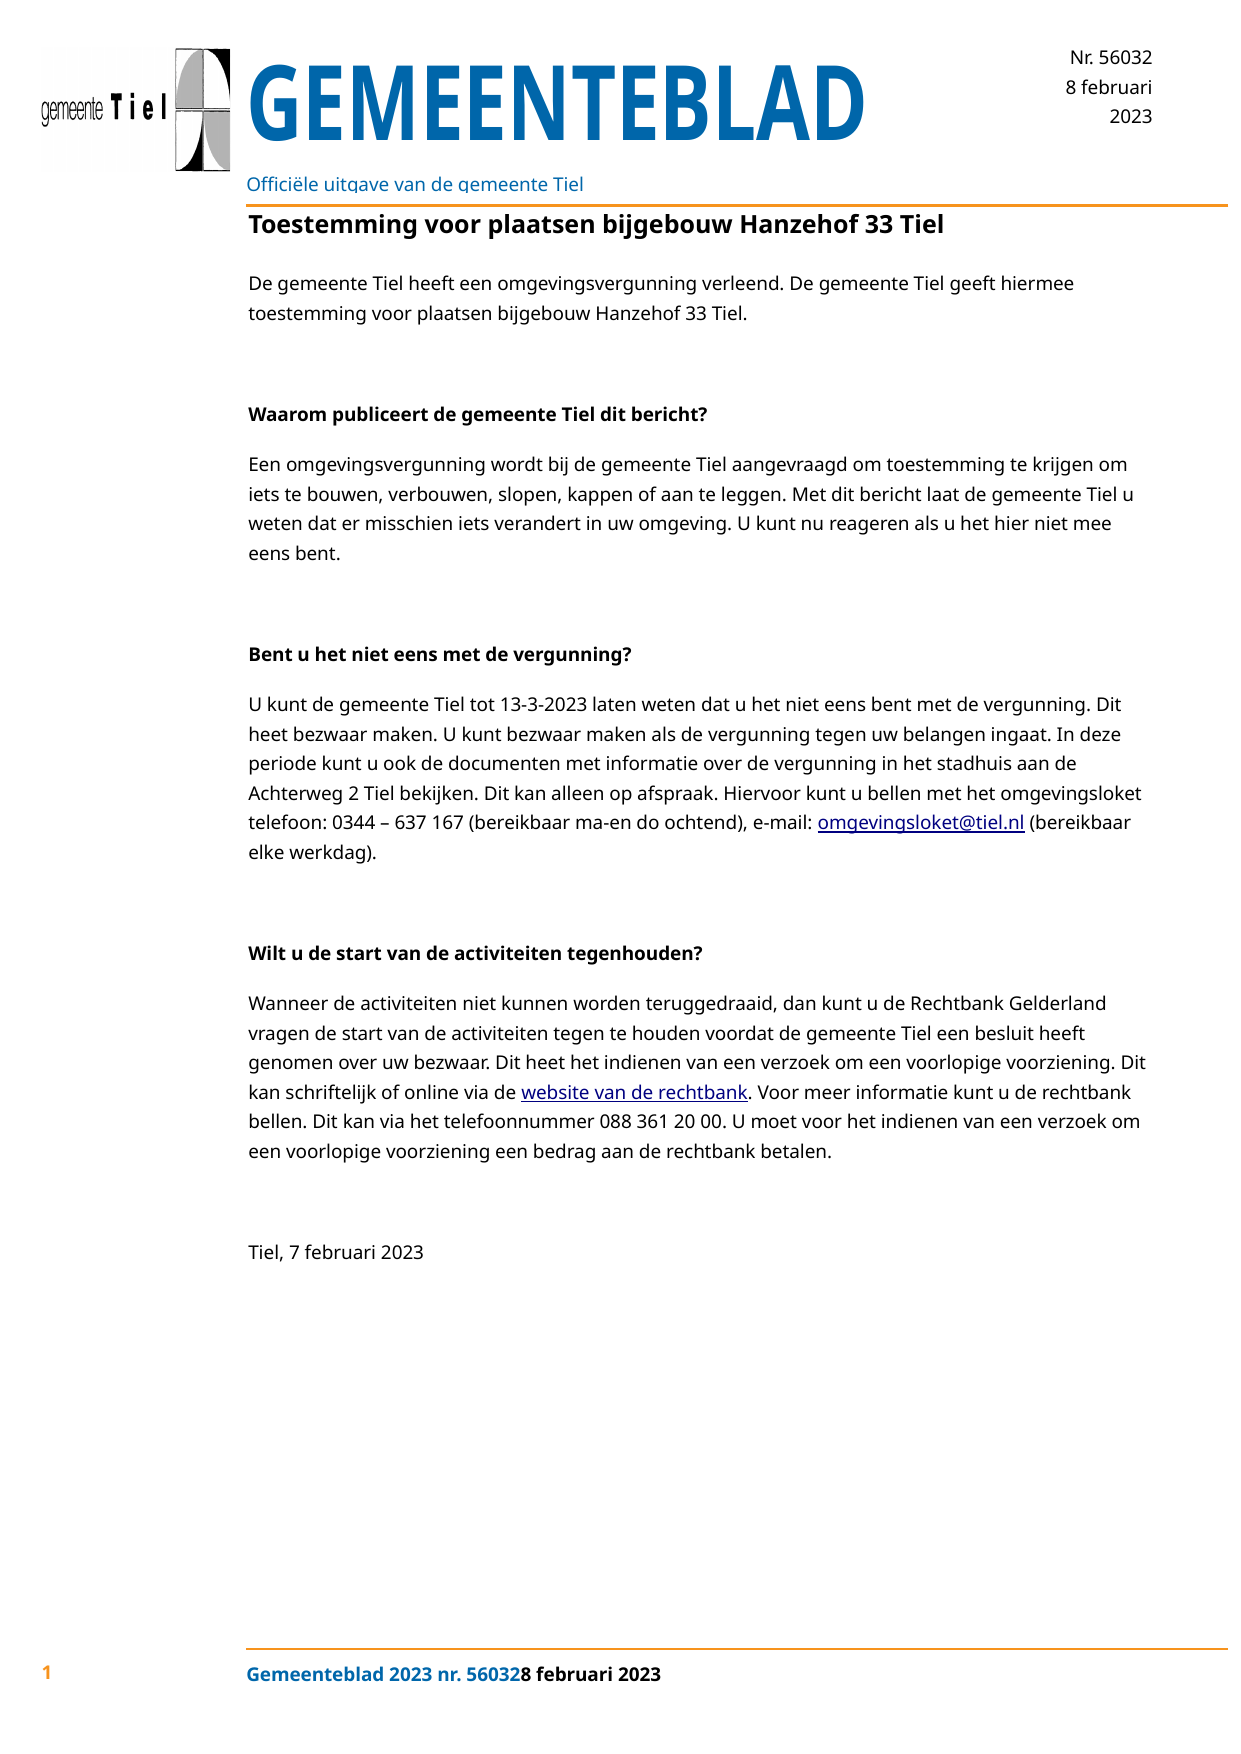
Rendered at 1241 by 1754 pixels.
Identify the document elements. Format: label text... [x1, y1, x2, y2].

text Tiel, 7 februari 2023 [248, 1239, 1152, 1265]
text Toestemming voor plaatsen bijgebouw Hanzehof 33 Tiel [248, 207, 1152, 241]
text Bent u het niet eens met de vergunning? [248, 641, 1152, 666]
text Waarom publiceert de gemeente Tiel dit bericht? [248, 401, 1152, 426]
text Wilt u de start van de activiteiten tegenhouden? [248, 940, 1152, 966]
picture [41, 47, 231, 172]
text De gemeente Tiel heeft een omgevingsvergunning verleend. De gemeente Tiel geeft hiermee toestemming voor plaatsen bijgebouw Hanzehof 33 Tiel. [248, 270, 1152, 326]
text Wanneer de activiteiten niet kunnen worden teruggedraaid, dan kunt u de Rechtbank Gelderland vragen de start van de activiteiten tegen te houden voordat de gemeente Tiel een besluit heeft genomen over uw bezwaar. Dit heet het indienen van een verzoek om een voorlopige voorziening. Dit kan schriftelijk of online via de website van de rechtbank. Voor meer informatie kunt u de rechtbank bellen. Dit kan via het telefoonnummer 088 361 20 00. U moet voor het indienen van een verzoek om een voorlopige voorziening een bedrag aan de rechtbank betalen. [248, 990, 1152, 1164]
text Een omgevingsvergunning wordt bij de gemeente Tiel aangevraagd om toestemming te krijgen om iets te bouwen, verbouwen, slopen, kappen of aan te leggen. Met dit bericht laat de gemeente Tiel u weten dat er misschien iets verandert in uw omgeving. U kunt nu reageren als u het hier niet mee eens bent. [248, 451, 1152, 566]
text U kunt de gemeente Tiel tot 13-3-2023 laten weten dat u het niet eens bent met de vergunning. Dit heet bezwaar maken. U kunt bezwaar maken als de vergunning tegen uw belangen ingaat. In deze periode kunt u ook de documenten met informatie over de vergunning in het stadhuis aan de Achterweg 2 Tiel bekijken. Dit kan alleen op afspraak. Hiervoor kunt u bellen met het omgevingsloket telefoon: 0344 – 637 167 (bereikbaar ma-en do ochtend), e-mail: omgevingsloket@tiel.nl (bereikbaar elke werkdag). [248, 691, 1152, 865]
